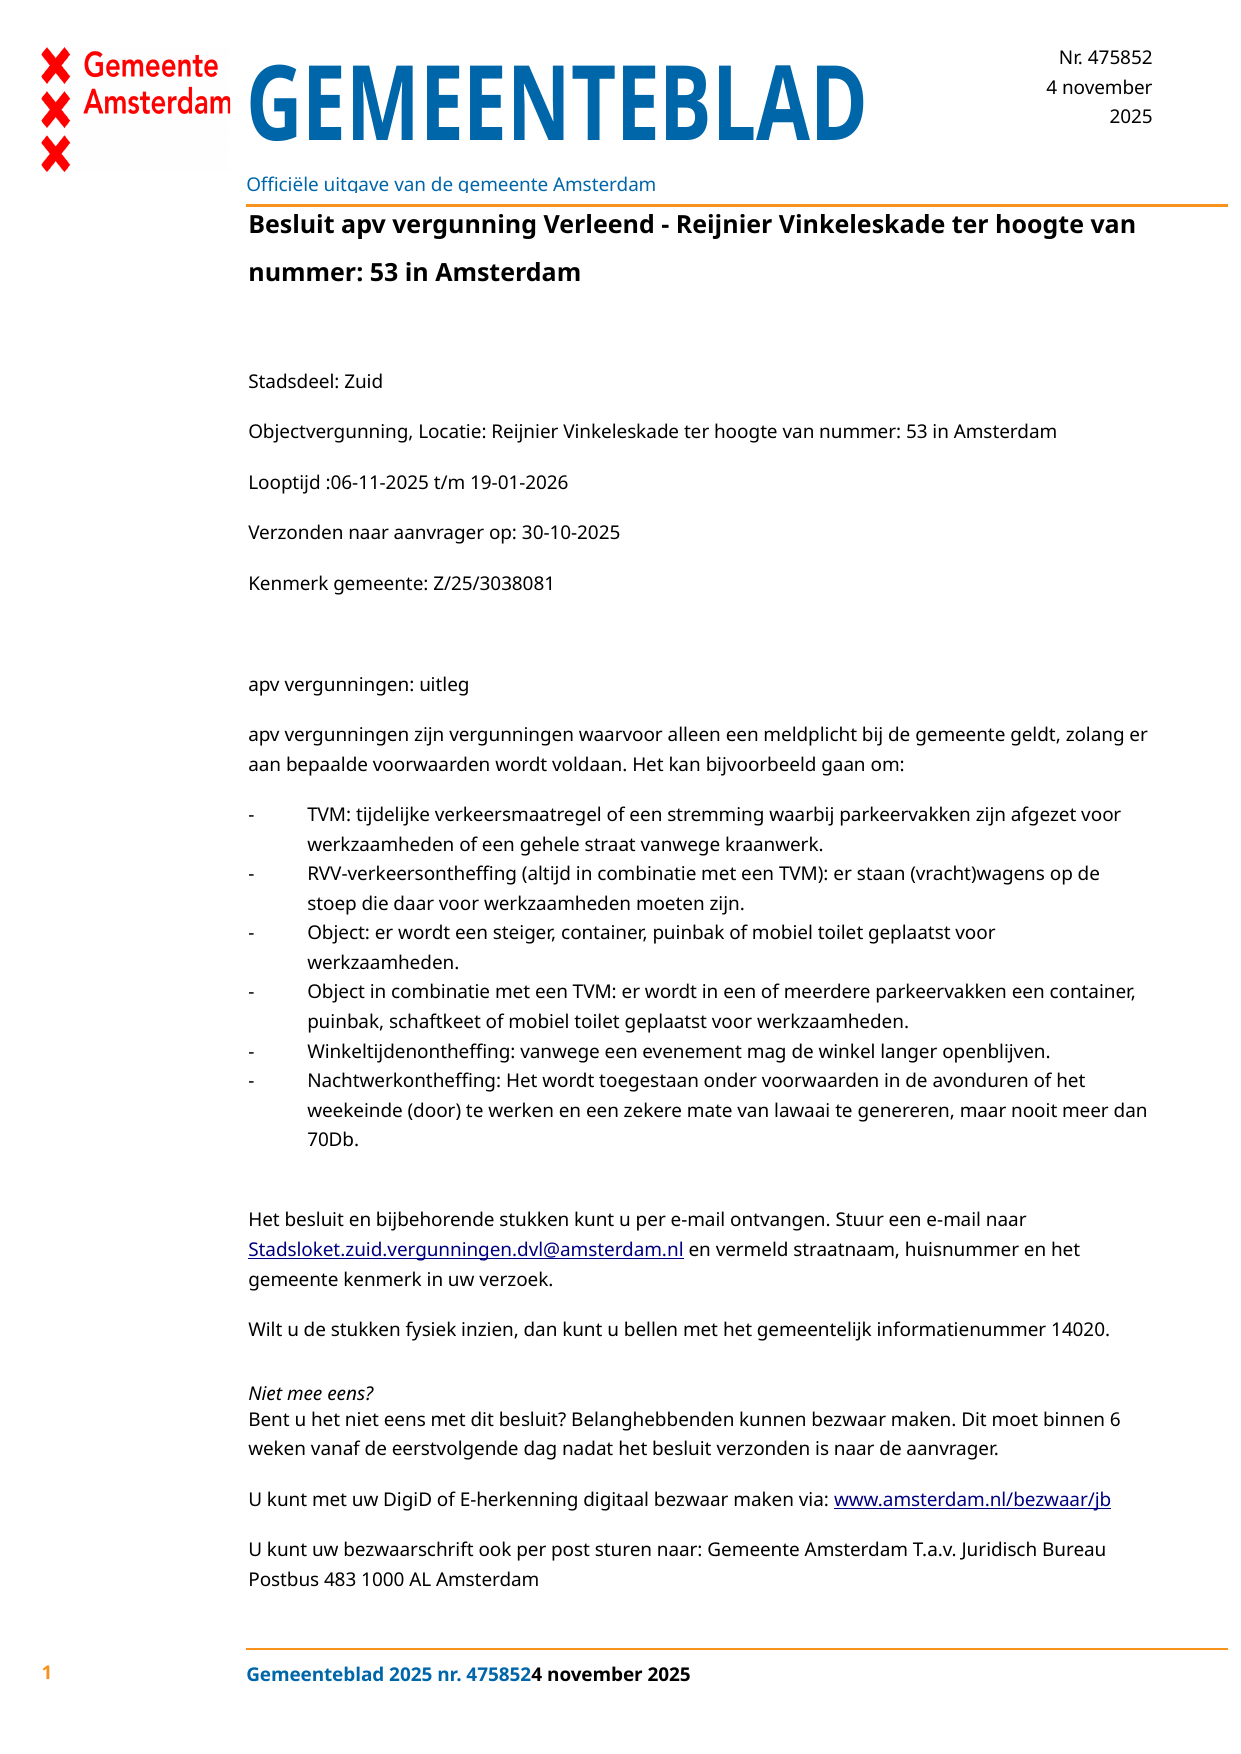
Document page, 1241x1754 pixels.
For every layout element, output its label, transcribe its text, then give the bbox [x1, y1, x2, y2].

text U kunt met uw DigiD of E-herkenning digitaal bezwaar maken via: www.amsterdam.nl/bezwaar/jb [248, 1486, 1152, 1512]
list Winkeltijdenontheffing: vanwege een evenement mag de winkel langer openblijven. [248, 1038, 1152, 1064]
text U kunt uw bezwaarschrift ook per post sturen naar: Gemeente Amsterdam T.a.v. Juridisch Bureau Postbus 483 1000 AL Amsterdam [248, 1536, 1152, 1592]
list Object: er wordt een steiger, container, puinbak of mobiel toilet geplaatst voor werkzaamheden. [248, 919, 1152, 975]
text Kenmerk gemeente: Z/25/3038081 [248, 570, 1152, 596]
list RVV-verkeersontheffing (altijd in combinatie met een TVM): er staan (vracht)wagens op de stoep die daar voor werkzaamheden moeten zijn. [248, 860, 1152, 916]
text Niet mee eens? [248, 1380, 1152, 1406]
list Object in combinatie met een TVM: er wordt in een of meerdere parkeervakken een container, puinbak, schaftkeet of mobiel toilet geplaatst voor werkzaamheden. [248, 979, 1152, 1034]
text apv vergunningen zijn vergunningen waarvoor alleen een meldplicht bij de gemeente geldt, zolang er aan bepaalde voorwaarden wordt voldaan. Het kan bijvoorbeeld gaan om: [248, 721, 1152, 777]
picture [41, 47, 231, 172]
text Wilt u de stukken fysiek inzien, dan kunt u bellen met het gemeentelijk informatienummer 14020. [248, 1316, 1152, 1342]
text Stadsdeel: Zuid [248, 368, 1152, 394]
text Het besluit en bijbehorende stukken kunt u per e-mail ontvangen. Stuur een e-mail naar Stadsloket.zuid.vergunningen.dvl@amsterdam.nl en vermeld straatnaam, huisnummer en het gemeente kenmerk in uw verzoek. [248, 1207, 1152, 1292]
text Objectvergunning, Locatie: Reijnier Vinkeleskade ter hoogte van nummer: 53 in Amsterdam [248, 419, 1152, 444]
text Verzonden naar aanvrager op: 30-10-2025 [248, 519, 1152, 545]
list Nachtwerkontheffing: Het wordt toegestaan onder voorwaarden in de avonduren of het weekeinde (door) te werken en een zekere mate van lawaai te genereren, maar nooit meer dan 70Db. [248, 1067, 1152, 1152]
text Besluit apv vergunning Verleend - Reijnier Vinkeleskade ter hoogte van nummer: 53 in Amsterdam [248, 207, 1152, 288]
text Looptijd :06-11-2025 t/m 19-01-2026 [248, 469, 1152, 495]
text Bent u het niet eens met dit besluit? Belanghebbenden kunnen bezwaar maken. Dit moet binnen 6 weken vanaf de eerstvolgende dag nadat het besluit verzonden is naar de aanvrager. [248, 1406, 1152, 1461]
list TVM: tijdelijke verkeersmaatregel of een stremming waarbij parkeervakken zijn afgezet voor werkzaamheden of een gehele straat vanwege kraanwerk. [248, 801, 1152, 857]
text apv vergunningen: uitleg [248, 671, 1152, 697]
